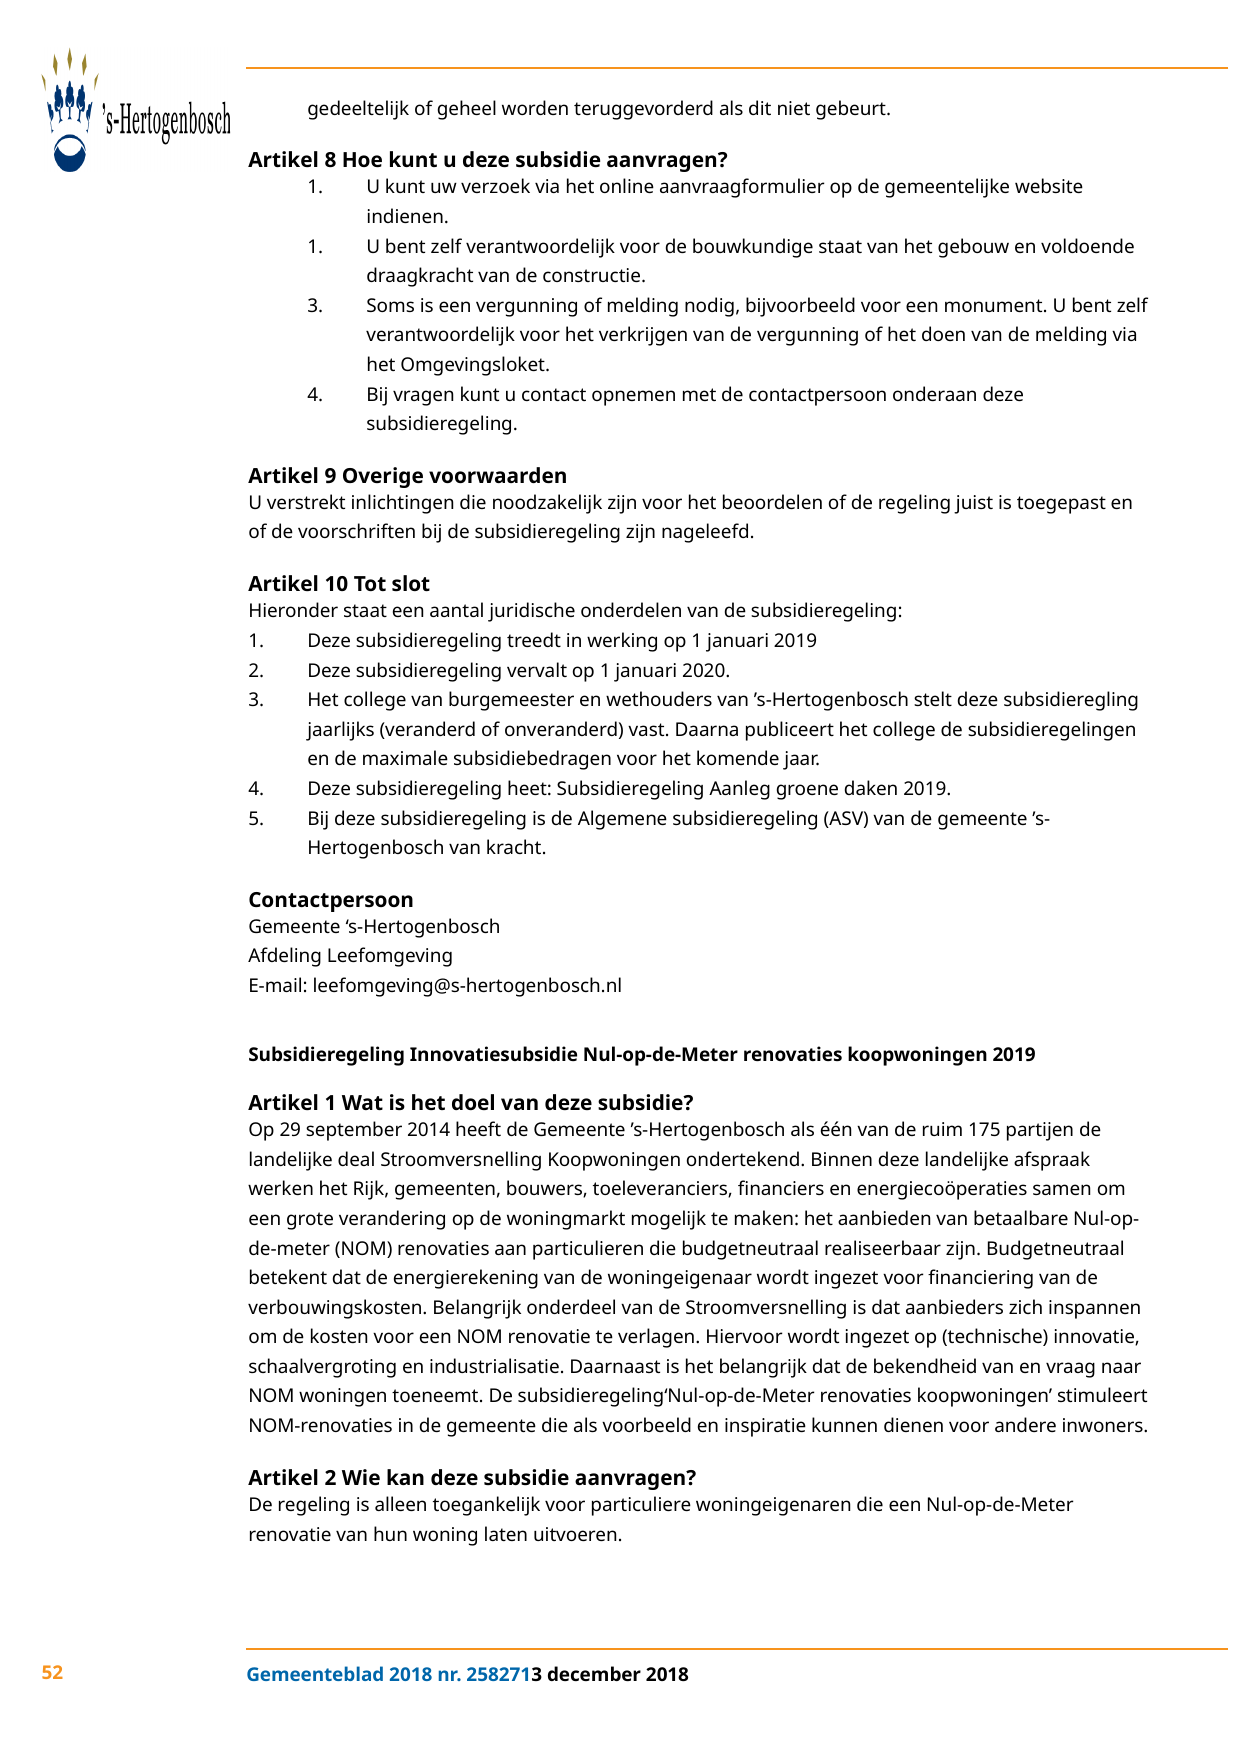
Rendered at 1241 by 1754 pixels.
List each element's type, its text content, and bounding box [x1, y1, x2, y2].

text Artikel 1 Wat is het doel van deze subsidie? [248, 1088, 1152, 1116]
list Deze subsidieregeling heet: Subsidieregeling Aanleg groene daken 2019. [248, 775, 1152, 801]
text Contactpersoon [248, 885, 1152, 913]
list Deze subsidieregeling vervalt op 1 januari 2020. [248, 657, 1152, 682]
picture [41, 47, 231, 172]
list Het college van burgemeester en wethouders van ’s-Hertogenbosch stelt deze subsidieregling jaarlijks (veranderd of onveranderd) vast. Daarna publiceert het college de subsidieregelingen en de maximale subsidiebedragen voor het komende jaar. [248, 686, 1152, 771]
list gedeeltelijk of geheel worden teruggevorderd als dit niet gebeurt. [248, 95, 1152, 121]
text Afdeling Leefomgeving [248, 943, 1152, 968]
text Artikel 10 Tot slot [248, 569, 1152, 598]
text Artikel 9 Overige voorwaarden [248, 461, 1152, 489]
text Subsidieregeling Innovatiesubsidie Nul-op-de-Meter renovaties koopwoningen 2019 [248, 1039, 1152, 1067]
text Op 29 september 2014 heeft de Gemeente ’s-Hertogenbosch als één van de ruim 175 partijen de landelijke deal Stroomversnelling Koopwoningen ondertekend. Binnen deze landelijke afspraak werken het Rijk, gemeenten, bouwers, toeleveranciers, financiers en energiecoöperaties samen om een grote verandering op de woningmarkt mogelijk te maken: het aanbieden van betaalbare Nul-op-de-meter (NOM) renovaties aan particulieren die budgetneutraal realiseerbaar zijn. Budgetneutraal betekent dat de energierekening van de woningeigenaar wordt ingezet voor financiering van de verbouwingskosten. Belangrijk onderdeel van de Stroomversnelling is dat aanbieders zich inspannen om de kosten voor een NOM renovatie te verlagen. Hiervoor wordt ingezet op (technische) innovatie, schaalvergroting en industrialisatie. Daarnaast is het belangrijk dat de bekendheid van en vraag naar NOM woningen toeneemt. De subsidieregeling‘Nul-op-de-Meter renovaties koopwoningen’ stimuleert NOM-renovaties in de gemeente die als voorbeeld en inspiratie kunnen dienen voor andere inwoners. [248, 1116, 1152, 1438]
text De regeling is alleen toegankelijk voor particuliere woningeigenaren die een Nul-op-de-Meter renovatie van hun woning laten uitvoeren. [248, 1491, 1152, 1546]
text Artikel 8 Hoe kunt u deze subsidie aanvragen? [248, 145, 1152, 174]
list Bij deze subsidieregeling is de Algemene subsidieregeling (ASV) van de gemeente ’s-Hertogenbosch van kracht. [248, 805, 1152, 860]
text Artikel 2 Wie kan deze subsidie aanvragen? [248, 1463, 1152, 1491]
text U verstrekt inlichtingen die noodzakelijk zijn voor het beoordelen of de regeling juist is toegepast en of de voorschriften bij de subsidieregeling zijn nageleefd. [248, 489, 1152, 544]
list U bent zelf verantwoordelijk voor de bouwkundige staat van het gebouw en voldoende draagkracht van de constructie. [307, 233, 1152, 288]
text Hieronder staat een aantal juridische onderdelen van de subsidieregeling: [248, 598, 1152, 623]
list Soms is een vergunning of melding nodig, bijvoorbeeld voor een monument. U bent zelf verantwoordelijk voor het verkrijgen van de vergunning of het doen van de melding via het Omgevingsloket. [307, 292, 1152, 377]
list U kunt uw verzoek via het online aanvraagformulier op de gemeentelijke website indienen. [307, 174, 1152, 229]
list Deze subsidieregeling treedt in werking op 1 januari 2019 [248, 627, 1152, 653]
list Bij vragen kunt u contact opnemen met de contactpersoon onderaan deze subsidieregeling. [307, 381, 1152, 436]
text E-mail: leefomgeving@s-hertogenbosch.nl [248, 972, 1152, 998]
text Gemeente ‘s-Hertogenbosch [248, 913, 1152, 939]
